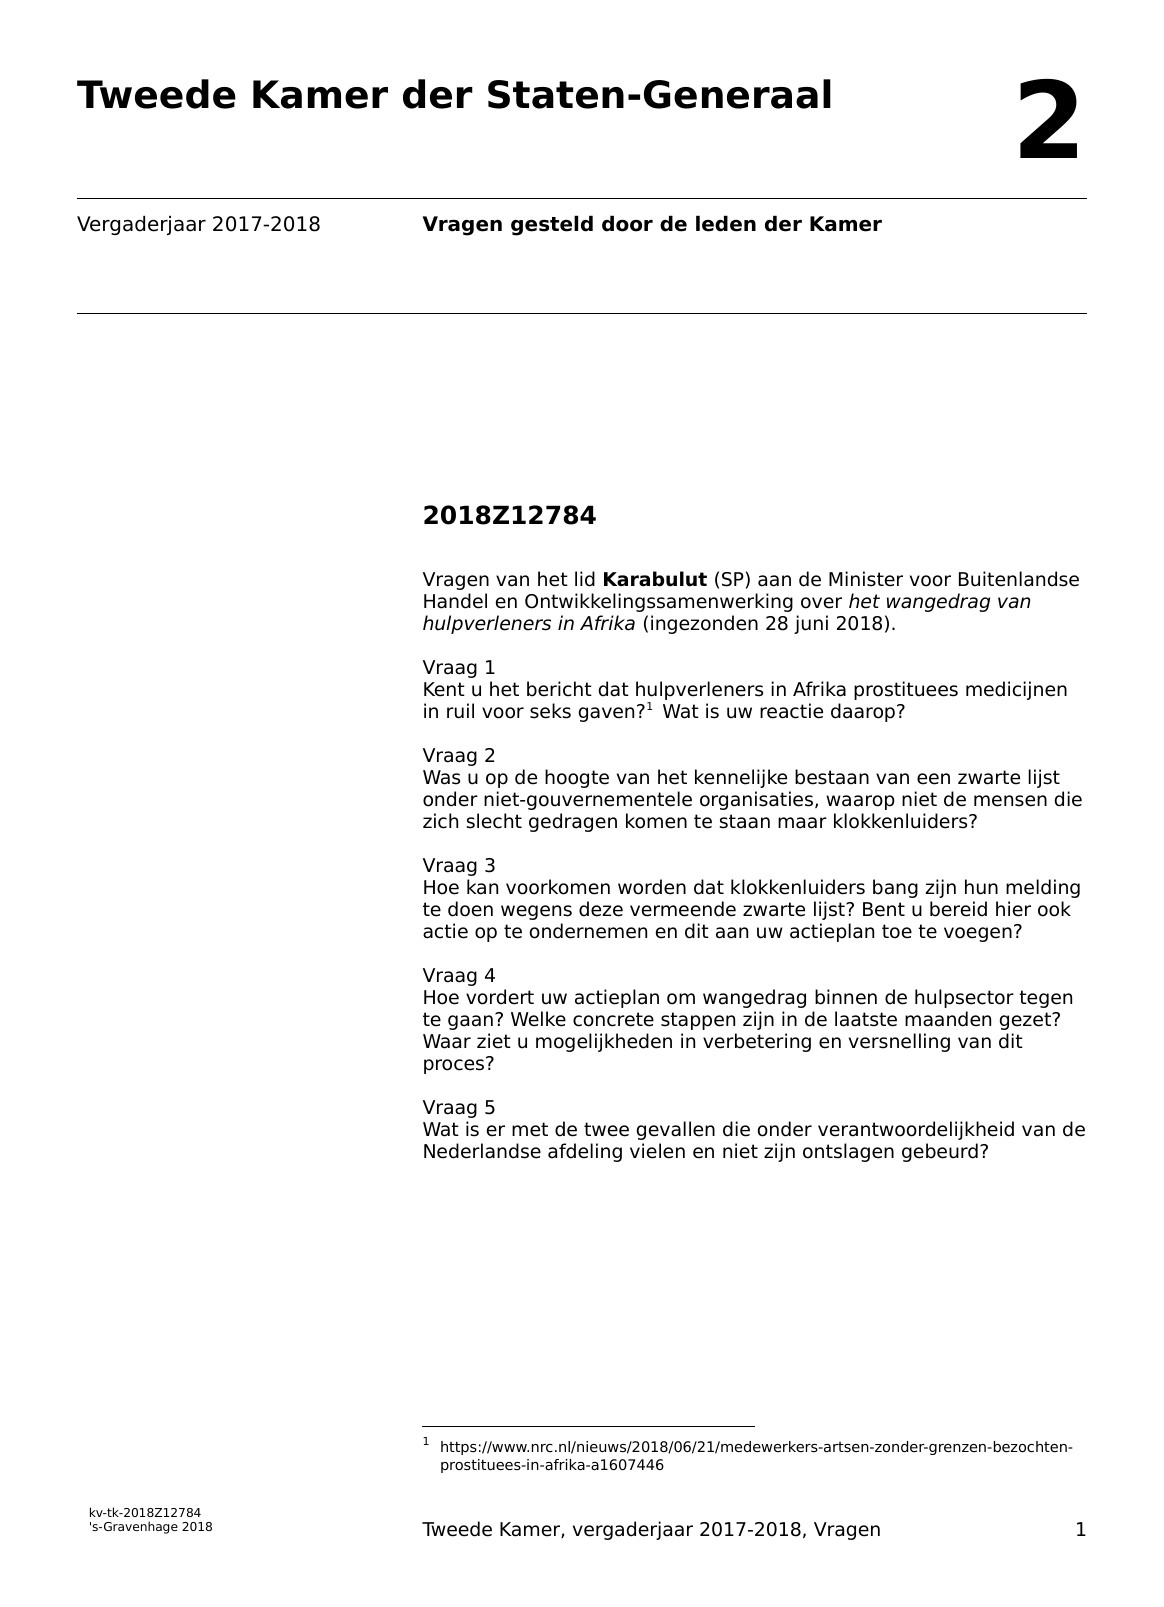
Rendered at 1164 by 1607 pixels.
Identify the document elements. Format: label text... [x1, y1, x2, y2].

text 's-Gravenhage 2018 [88, 1520, 323, 1534]
text Wat is er met de twee gevallen die onder verantwoordelijkheid van de Nederlandse afdeling vielen en niet zijn ontslagen gebeurd? [422, 1119, 1087, 1163]
text Was u op de hoogte van het kennelijke bestaan van een zwarte lijst onder niet-gouvernementele organisaties, waarop niet de mensen die zich slecht gedragen komen te staan maar klokkenluiders? [422, 767, 1087, 833]
text Vraag 2 [422, 745, 1087, 767]
text Vraag 4 [422, 965, 1087, 987]
text Vragen van het lid Karabulut (SP) aan de Minister voor Buitenlandse Handel en Ontwikkelingssamenwerking over het wangedrag van hulpverleners in Afrika (ingezonden 28 juni 2018). [422, 569, 1087, 635]
text Hoe kan voorkomen worden dat klokkenluiders bang zijn hun melding te doen wegens deze vermeende zwarte lijst? Bent u bereid hier ook actie op te ondernemen en dit aan uw actieplan toe te voegen? [422, 877, 1087, 943]
table_cell Vergaderjaar 2017-2018 [77, 199, 422, 313]
text https://www.nrc.nl/nieuws/2018/06/21/medewerkers-artsen-zonder-grenzen-bezochten-prostituees-in-afrika-a1607446 [422, 1435, 1087, 1474]
table_header 2 [886, 59, 1087, 198]
text Vraag 5 [422, 1097, 1087, 1119]
text Kent u het bericht dat hulpverleners in Afrika prostituees medicijnen in ruil voor seks gaven? Wat is uw reactie daarop? [422, 679, 1087, 723]
table_cell Vragen gesteld door de leden der Kamer [422, 199, 1087, 313]
text Vraag 3 [422, 855, 1087, 877]
table_header Tweede Kamer der Staten-Generaal [77, 59, 886, 198]
text 2018Z12784 [422, 501, 1087, 531]
text Vraag 1 [422, 657, 1087, 679]
text Hoe vordert uw actieplan om wangedrag binnen de hulpsector tegen te gaan? Welke concrete stappen zijn in de laatste maanden gezet? Waar ziet u mogelijkheden in verbetering en versnelling van dit proces? [422, 987, 1087, 1075]
text kv-tk-2018Z12784 [88, 1506, 323, 1520]
